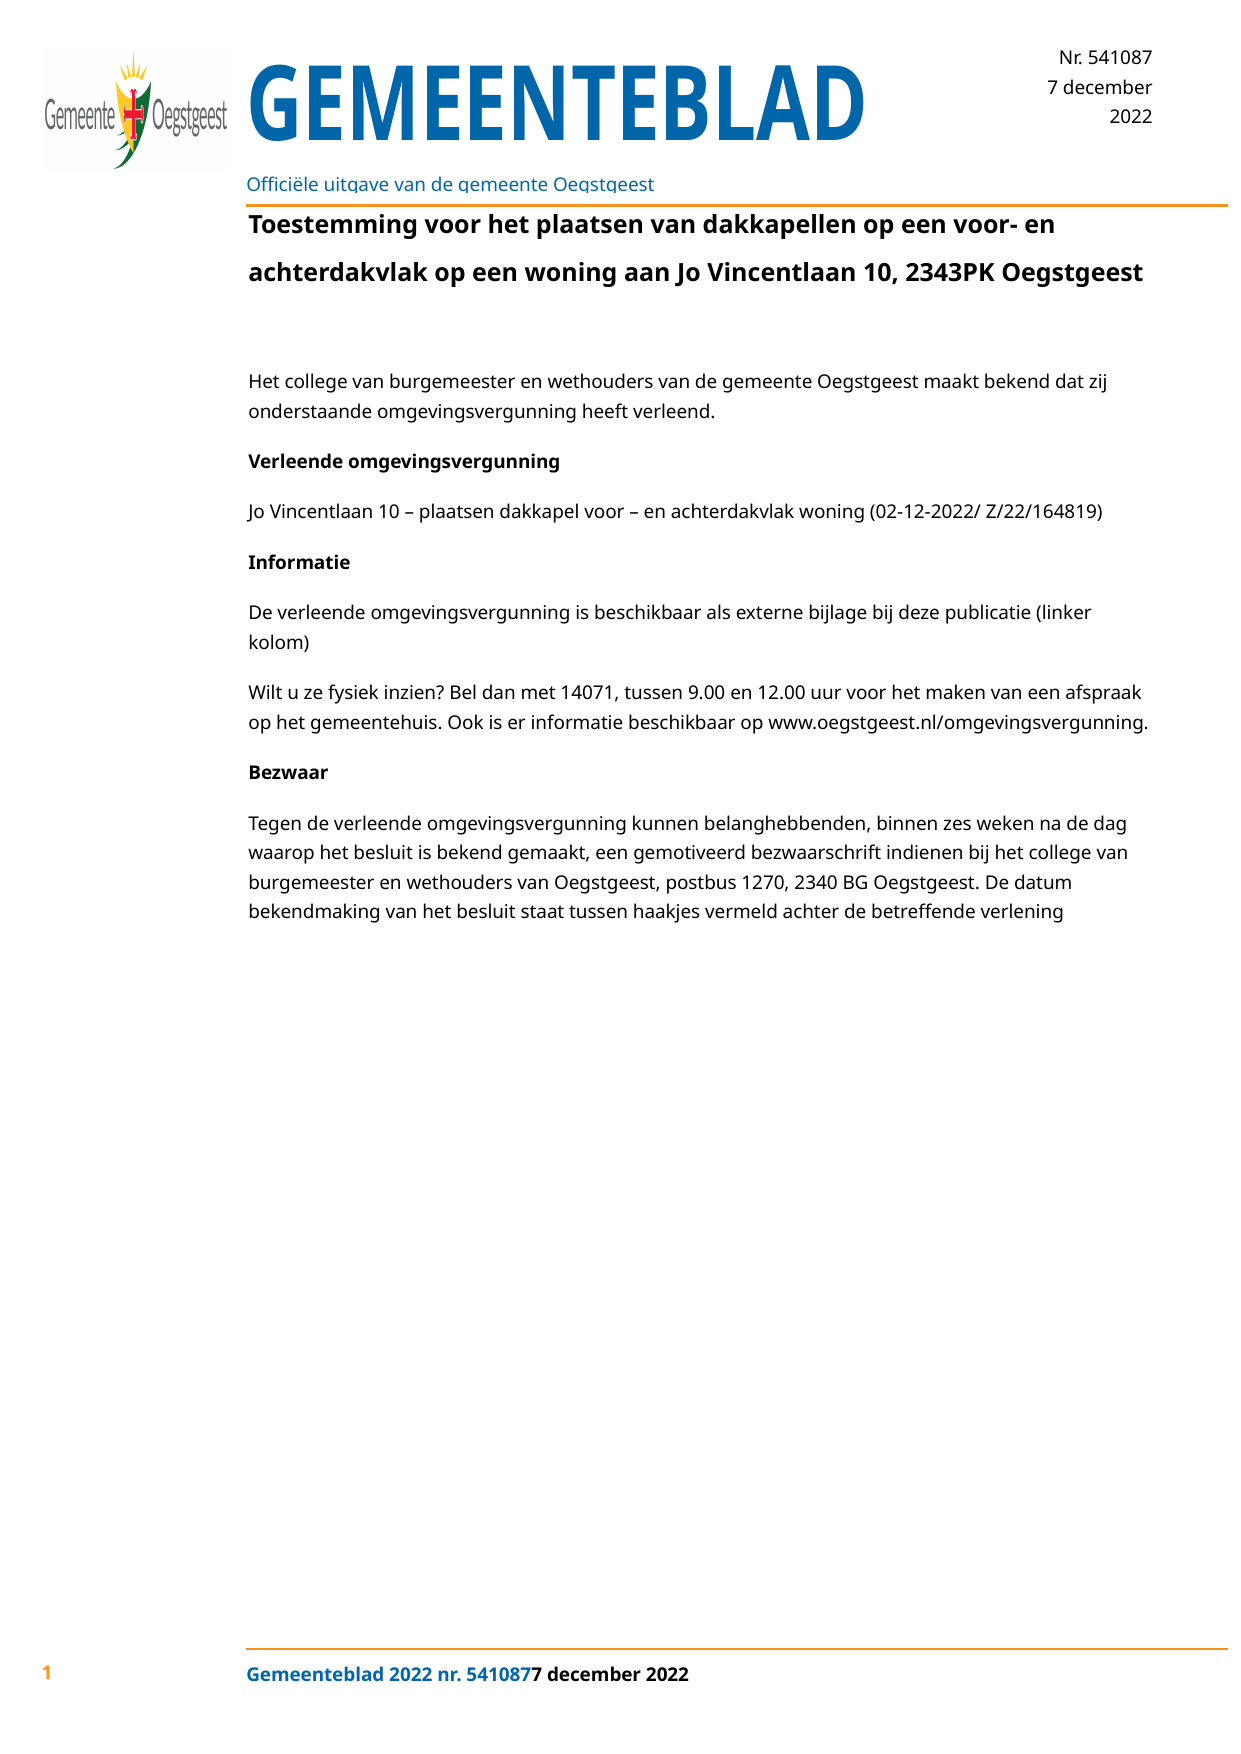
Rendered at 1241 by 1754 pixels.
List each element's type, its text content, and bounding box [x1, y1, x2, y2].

text Het college van burgemeester en wethouders van de gemeente Oegstgeest maakt bekend dat zij onderstaande omgevingsvergunning heeft verleend. [248, 368, 1152, 424]
text Toestemming voor het plaatsen van dakkapellen op een voor- en achterdakvlak op een woning aan Jo Vincentlaan 10, 2343PK Oegstgeest [248, 207, 1152, 288]
text Wilt u ze fysiek inzien? Bel dan met 14071, tussen 9.00 en 12.00 uur voor het maken van een afspraak op het gemeentehuis. Ook is er informatie beschikbaar op www.oegstgeest.nl/omgevingsvergunning. [248, 679, 1152, 735]
text De verleende omgevingsvergunning is beschikbaar als externe bijlage bij deze publicatie (linker kolom) [248, 599, 1152, 655]
picture [41, 47, 231, 172]
text Verleende omgevingsvergunning [248, 448, 1152, 474]
text Bezwaar [248, 759, 1152, 785]
text Jo Vincentlaan 10 – plaatsen dakkapel voor – en achterdakvlak woning (02-12-2022/ Z/22/164819) [248, 499, 1152, 524]
text Informatie [248, 549, 1152, 575]
text Tegen de verleende omgevingsvergunning kunnen belanghebbenden, binnen zes weken na de dag waarop het besluit is bekend gemaakt, een gemotiveerd bezwaarschrift indienen bij het college van burgemeester en wethouders van Oegstgeest, postbus 1270, 2340 BG Oegstgeest. De datum bekendmaking van het besluit staat tussen haakjes vermeld achter de betreffende verlening [248, 810, 1152, 924]
